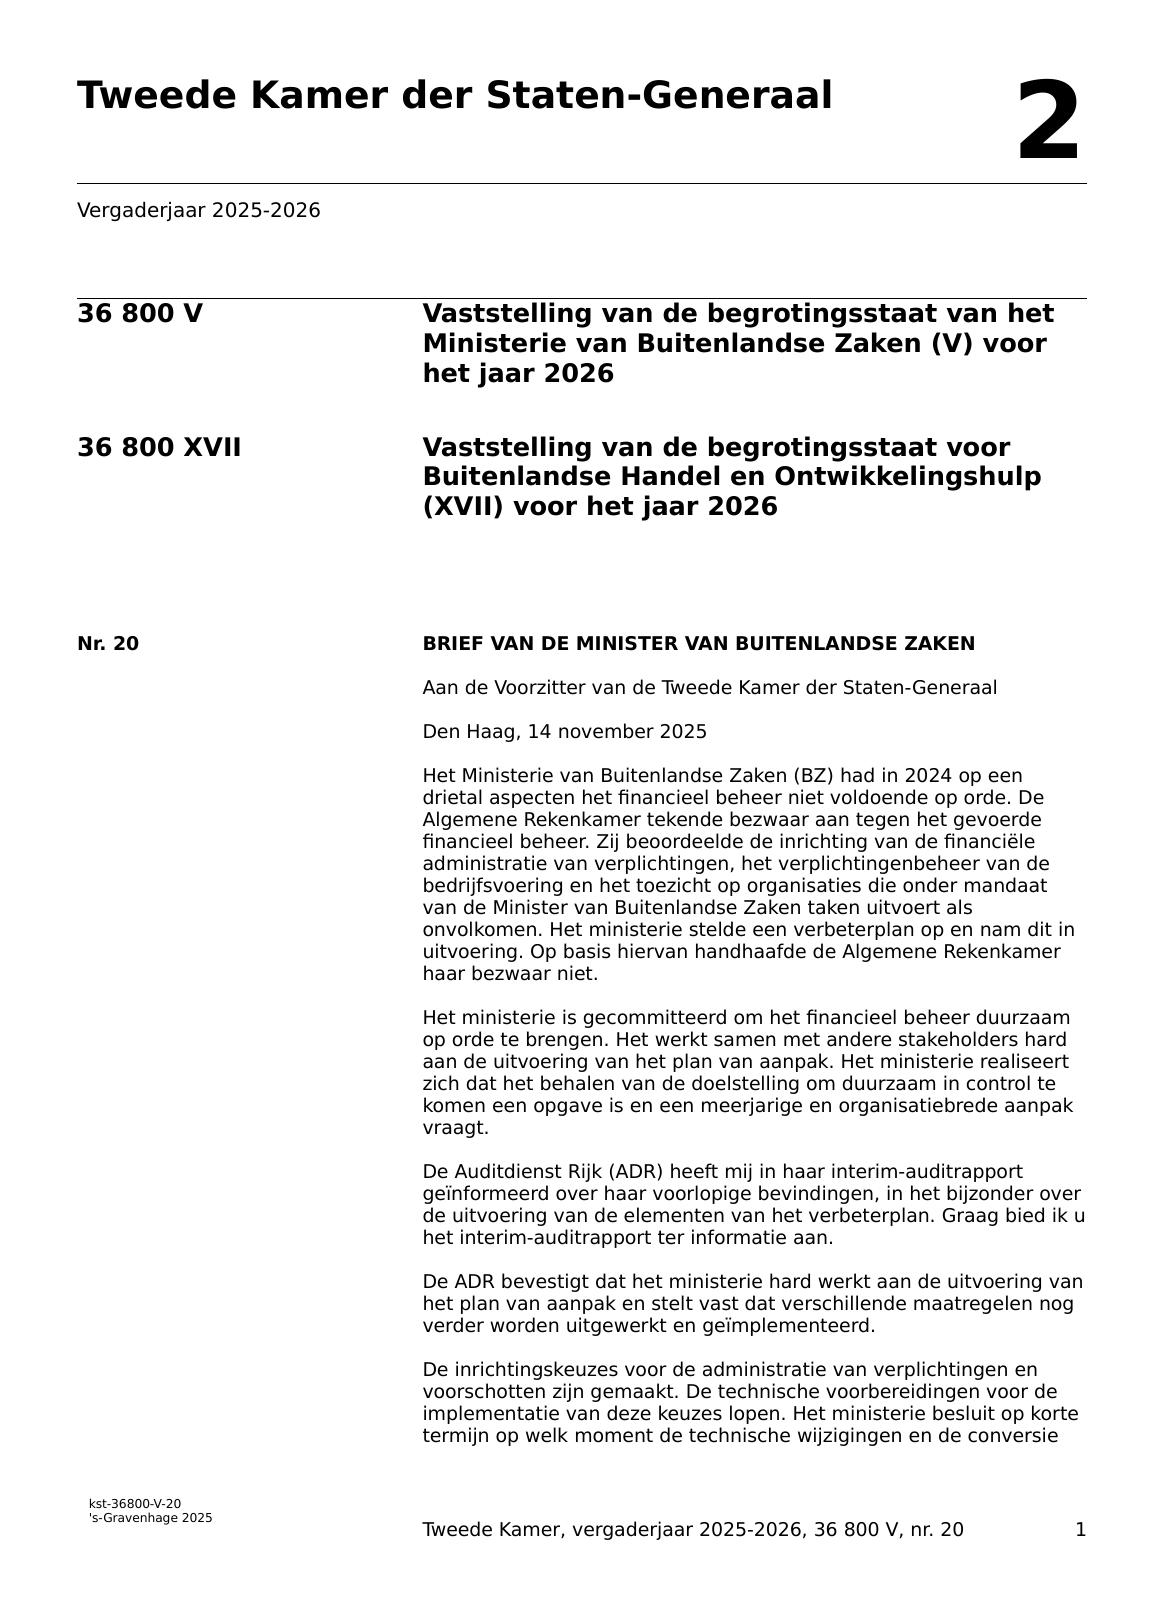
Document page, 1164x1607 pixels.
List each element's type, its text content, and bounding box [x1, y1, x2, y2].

text De ADR bevestigt dat het ministerie hard werkt aan de uitvoering van het plan van aanpak en stelt vast dat verschillende maatregelen nog verder worden uitgewerkt en geïmplementeerd. [422, 1271, 1087, 1337]
table_header 2 [886, 59, 1087, 183]
text 's-Gravenhage 2025 [88, 1511, 323, 1525]
text Het ministerie is gecommitteerd om het financieel beheer duurzaam op orde te brengen. Het werkt samen met andere stakeholders hard aan de uitvoering van het plan van aanpak. Het ministerie realiseert zich dat het behalen van de doelstelling om duurzaam in control te komen een opgave is en een meerjarige en organisatiebrede aanpak vraagt. [422, 1007, 1087, 1139]
text Aan de Voorzitter van de Tweede Kamer der Staten-Generaal [422, 677, 1087, 699]
text kst-36800-V-20 [88, 1497, 323, 1511]
text De inrichtingskeuzes voor de administratie van verplichtingen en voorschotten zijn gemaakt. De technische voorbereidingen voor de implementatie van deze keuzes lopen. Het ministerie besluit op korte termijn op welk moment de technische wijzigingen en de conversie [422, 1359, 1087, 1447]
subtitle Nr. 20 BRIEF VAN DE MINISTER VAN BUITENLANDSE ZAKEN [77, 632, 1087, 654]
subtitle 36 800 XVII Vaststelling van de begrotingsstaat voor Buitenlandse Handel en Ontwikkelingshulp (XVII) voor het jaar 2026 [77, 432, 1087, 521]
text De Auditdienst Rijk (ADR) heeft mij in haar interim-auditrapport geïnformeerd over haar voorlopige bevindingen, in het bijzonder over de uitvoering van de elementen van het verbeterplan. Graag bied ik u het interim-auditrapport ter informatie aan. [422, 1161, 1087, 1249]
text Den Haag, 14 november 2025 [422, 721, 1087, 743]
table_cell Vergaderjaar 2025-2026 [77, 184, 1087, 298]
subtitle 36 800 V Vaststelling van de begrotingsstaat van het Ministerie van Buitenlandse Zaken (V) voor het jaar 2026 [77, 299, 1087, 388]
text Het Ministerie van Buitenlandse Zaken (BZ) had in 2024 op een drietal aspecten het financieel beheer niet voldoende op orde. De Algemene Rekenkamer tekende bezwaar aan tegen het gevoerde financieel beheer. Zij beoordeelde de inrichting van de financiële administratie van verplichtingen, het verplichtingenbeheer van de bedrijfsvoering en het toezicht op organisaties die onder mandaat van de Minister van Buitenlandse Zaken taken uitvoert als onvolkomen. Het ministerie stelde een verbeterplan op en nam dit in uitvoering. Op basis hiervan handhaafde de Algemene Rekenkamer haar bezwaar niet. [422, 765, 1087, 985]
table_header Tweede Kamer der Staten-Generaal [77, 59, 886, 183]
